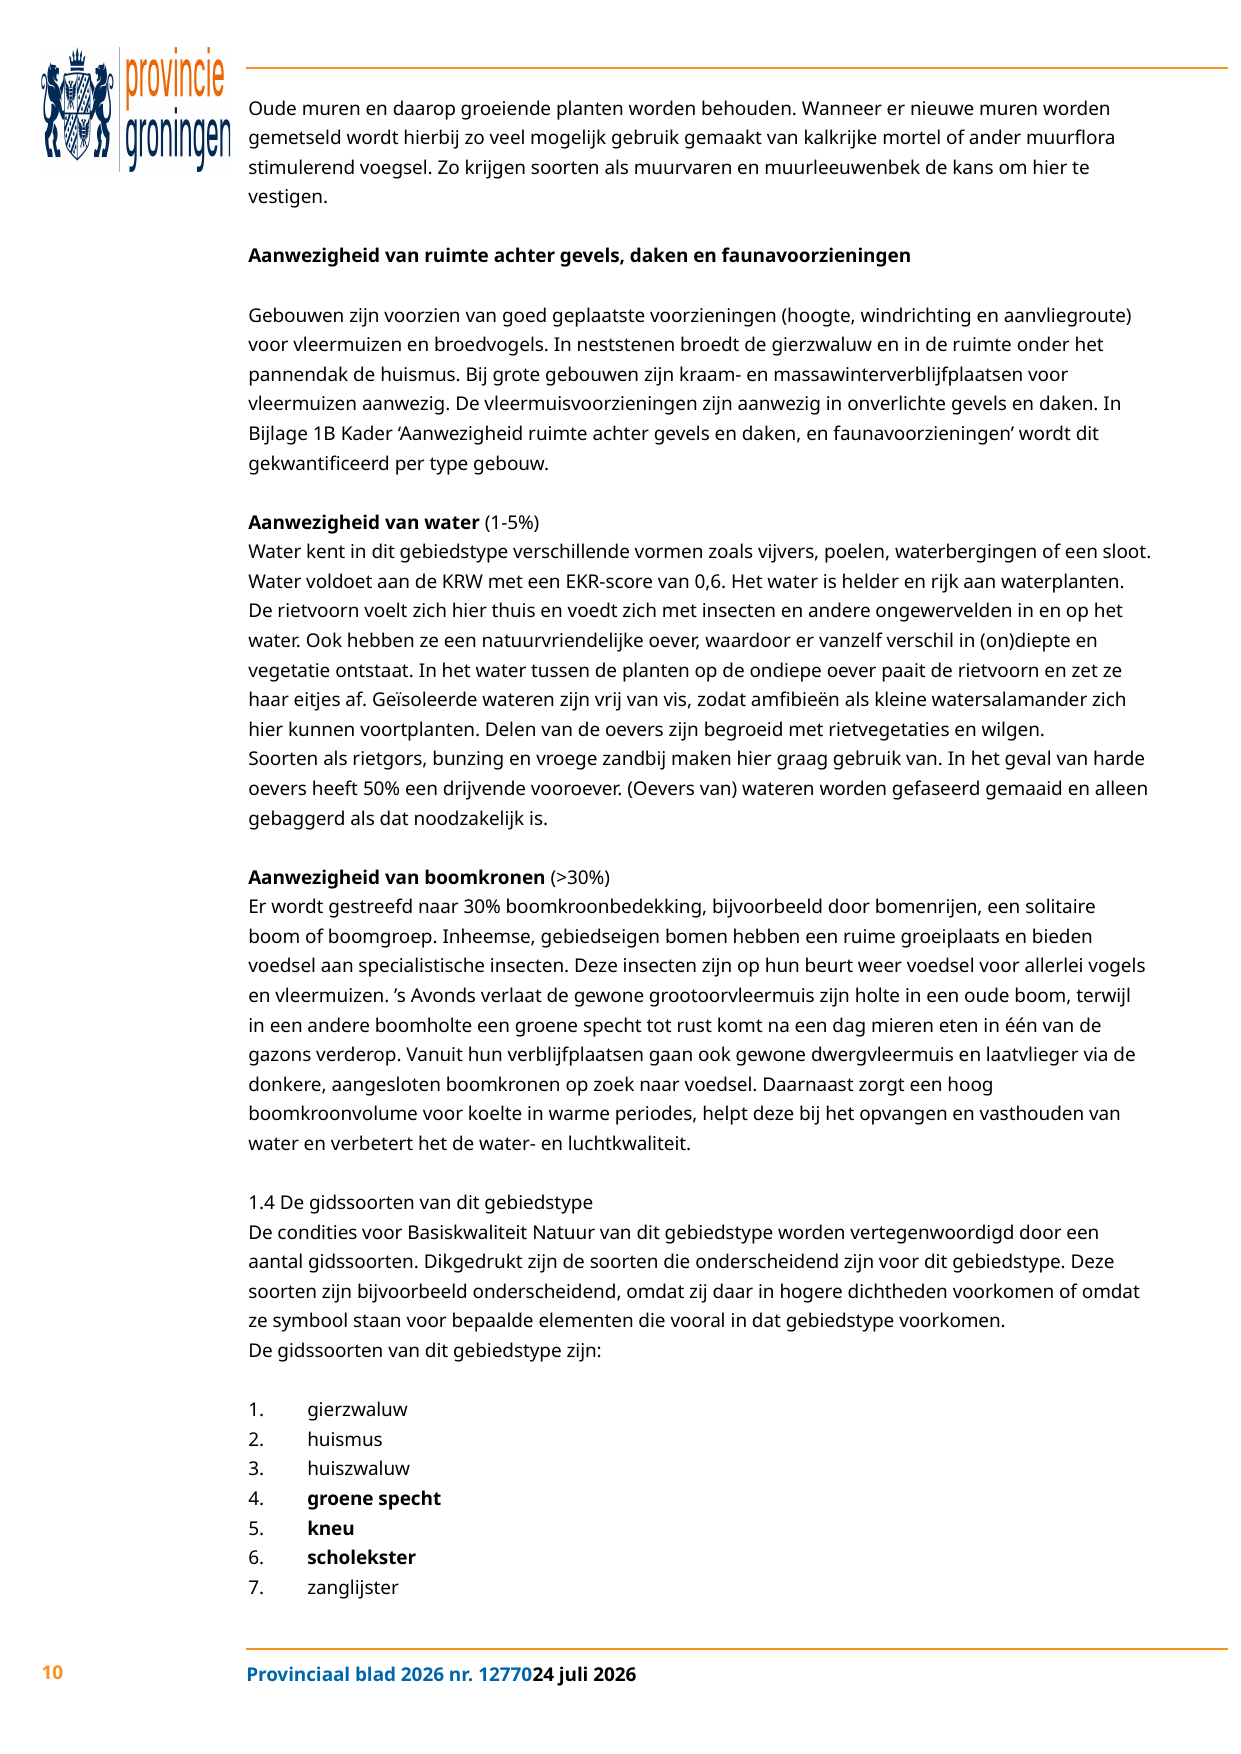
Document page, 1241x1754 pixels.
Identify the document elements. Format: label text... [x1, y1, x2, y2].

text 1.4 De gidssoorten van dit gebiedstype [248, 1189, 1152, 1215]
text Aanwezigheid van ruimte achter gevels, daken en faunavoorzieningen [248, 243, 1152, 268]
text De gidssoorten van dit gebiedstype zijn: [248, 1337, 1152, 1363]
list huismus [248, 1426, 1152, 1452]
text Water kent in dit gebiedstype verschillende vormen zoals vijvers, poelen, waterbergingen of een sloot. Water voldoet aan de KRW met een EKR-score van 0,6. Het water is helder en rijk aan waterplanten. De rietvoorn voelt zich hier thuis en voedt zich met insecten en andere ongewervelden in en op het water. Ook hebben ze een natuurvriendelijke oever, waardoor er vanzelf verschil in (on)diepte en vegetatie ontstaat. In het water tussen de planten op de ondiepe oever paait de rietvoorn en zet ze haar eitjes af. Geïsoleerde wateren zijn vrij van vis, zodat amfibieën als kleine watersalamander zich hier kunnen voortplanten. Delen van de oevers zijn begroeid met rietvegetaties en wilgen. [248, 538, 1152, 742]
picture [41, 47, 231, 172]
list huiszwaluw [248, 1456, 1152, 1481]
text De condities voor Basiskwaliteit Natuur van dit gebiedstype worden vertegenwoordigd door een aantal gidssoorten. Dikgedrukt zijn de soorten die onderscheidend zijn voor dit gebiedstype. Deze soorten zijn bijvoorbeeld onderscheidend, omdat zij daar in hogere dichtheden voorkomen of omdat ze symbool staan voor bepaalde elementen die vooral in dat gebiedstype voorkomen. [248, 1219, 1152, 1333]
text Aanwezigheid van boomkronen (>30%) [248, 864, 1152, 890]
list kneu [248, 1515, 1152, 1541]
text Oude muren en daarop groeiende planten worden behouden. Wanneer er nieuwe muren worden gemetseld wordt hierbij zo veel mogelijk gebruik gemaakt van kalkrijke mortel of ander muurflora stimulerend voegsel. Zo krijgen soorten als muurvaren en muurleeuwenbek de kans om hier te vestigen. [248, 95, 1152, 209]
list gierzwaluw [248, 1396, 1152, 1422]
list zanglijster [248, 1574, 1152, 1600]
text Soorten als rietgors, bunzing en vroege zandbij maken hier graag gebruik van. In het geval van harde oevers heeft 50% een drijvende vooroever. (Oevers van) wateren worden gefaseerd gemaaid en alleen gebaggerd als dat noodzakelijk is. [248, 746, 1152, 831]
text Gebouwen zijn voorzien van goed geplaatste voorzieningen (hoogte, windrichting en aanvliegroute) voor vleermuizen en broedvogels. In neststenen broedt de gierzwaluw en in de ruimte onder het pannendak de huismus. Bij grote gebouwen zijn kraam- en massawinterverblijfplaatsen voor vleermuizen aanwezig. De vleermuisvoorzieningen zijn aanwezig in onverlichte gevels en daken. In Bijlage 1B Kader ‘Aanwezigheid ruimte achter gevels en daken, en faunavoorzieningen’ wordt dit gekwantificeerd per type gebouw. [248, 302, 1152, 476]
list scholekster [248, 1544, 1152, 1570]
text Aanwezigheid van water (1-5%) [248, 509, 1152, 535]
text Er wordt gestreefd naar 30% boomkroonbedekking, bijvoorbeeld door bomenrijen, een solitaire boom of boomgroep. Inheemse, gebiedseigen bomen hebben een ruime groeiplaats en bieden voedsel aan specialistische insecten. Deze insecten zijn op hun beurt weer voedsel voor allerlei vogels en vleermuizen. ’s Avonds verlaat de gewone grootoorvleermuis zijn holte in een oude boom, terwijl in een andere boomholte een groene specht tot rust komt na een dag mieren eten in één van de gazons verderop. Vanuit hun verblijfplaatsen gaan ook gewone dwergvleermuis en laatvlieger via de donkere, aangesloten boomkronen op zoek naar voedsel. Daarnaast zorgt een hoog boomkroonvolume voor koelte in warme periodes, helpt deze bij het opvangen en vasthouden van water en verbetert het de water- en luchtkwaliteit. [248, 893, 1152, 1156]
list groene specht [248, 1485, 1152, 1511]
